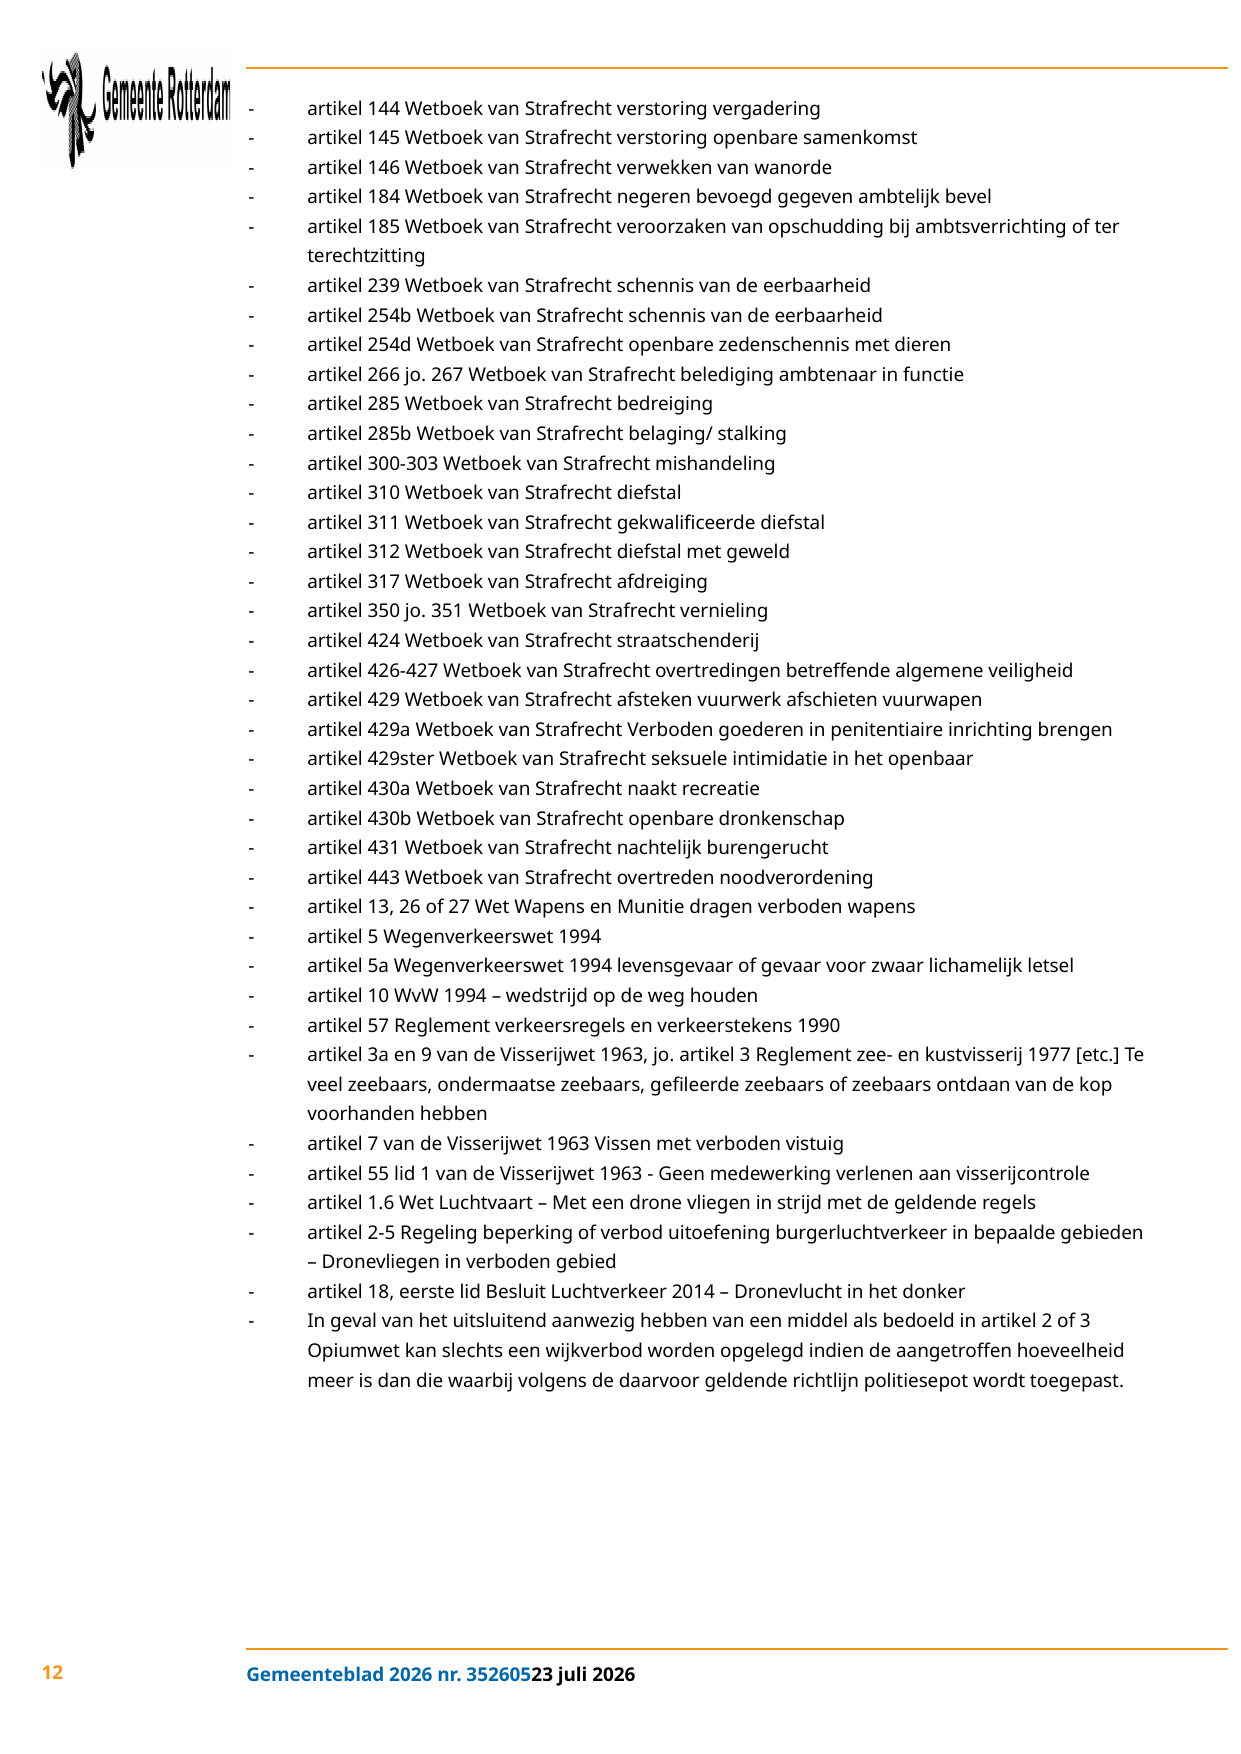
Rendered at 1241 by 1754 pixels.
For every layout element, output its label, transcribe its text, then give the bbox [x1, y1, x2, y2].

list artikel 429ster Wetboek van Strafrecht seksuele intimidatie in het openbaar [248, 746, 1152, 771]
list artikel 144 Wetboek van Strafrecht verstoring vergadering [248, 95, 1152, 121]
list artikel 350 jo. 351 Wetboek van Strafrecht vernieling [248, 598, 1152, 623]
list artikel 429a Wetboek van Strafrecht Verboden goederen in penitentiaire inrichting brengen [248, 716, 1152, 742]
list artikel 317 Wetboek van Strafrecht afdreiging [248, 568, 1152, 594]
list artikel 13, 26 of 27 Wet Wapens en Munitie dragen verboden wapens [248, 893, 1152, 919]
list artikel 424 Wetboek van Strafrecht straatschenderij [248, 627, 1152, 653]
list artikel 5 Wegenverkeerswet 1994 [248, 923, 1152, 949]
list artikel 430b Wetboek van Strafrecht openbare dronkenschap [248, 805, 1152, 831]
list artikel 55 lid 1 van de Visserijwet 1963 - Geen medewerking verlenen aan visserijcontrole [248, 1160, 1152, 1186]
list artikel 18, eerste lid Besluit Luchtverkeer 2014 – Dronevlucht in het donker [248, 1278, 1152, 1304]
list artikel 312 Wetboek van Strafrecht diefstal met geweld [248, 538, 1152, 564]
list artikel 57 Reglement verkeersregels en verkeerstekens 1990 [248, 1012, 1152, 1038]
list artikel 426-427 Wetboek van Strafrecht overtredingen betreffende algemene veiligheid [248, 657, 1152, 683]
list artikel 266 jo. 267 Wetboek van Strafrecht belediging ambtenaar in functie [248, 361, 1152, 387]
list artikel 239 Wetboek van Strafrecht schennis van de eerbaarheid [248, 272, 1152, 298]
list artikel 254d Wetboek van Strafrecht openbare zedenschennis met dieren [248, 331, 1152, 357]
list artikel 185 Wetboek van Strafrecht veroorzaken van opschudding bij ambtsverrichting of ter terechtzitting [248, 213, 1152, 268]
list artikel 254b Wetboek van Strafrecht schennis van de eerbaarheid [248, 302, 1152, 328]
list artikel 184 Wetboek van Strafrecht negeren bevoegd gegeven ambtelijk bevel [248, 183, 1152, 209]
list artikel 7 van de Visserijwet 1963 Vissen met verboden vistuig [248, 1130, 1152, 1156]
list artikel 5a Wegenverkeerswet 1994 levensgevaar of gevaar voor zwaar lichamelijk letsel [248, 953, 1152, 978]
list artikel 300-303 Wetboek van Strafrecht mishandeling [248, 450, 1152, 476]
list artikel 285 Wetboek van Strafrecht bedreiging [248, 391, 1152, 416]
list artikel 431 Wetboek van Strafrecht nachtelijk burengerucht [248, 834, 1152, 860]
list artikel 311 Wetboek van Strafrecht gekwalificeerde diefstal [248, 509, 1152, 535]
list artikel 145 Wetboek van Strafrecht verstoring openbare samenkomst [248, 124, 1152, 150]
list artikel 310 Wetboek van Strafrecht diefstal [248, 479, 1152, 505]
picture [41, 47, 231, 172]
list artikel 1.6 Wet Luchtvaart – Met een drone vliegen in strijd met de geldende regels [248, 1189, 1152, 1215]
list artikel 2-5 Regeling beperking of verbod uitoefening burgerluchtverkeer in bepaalde gebieden – Dronevliegen in verboden gebied [248, 1219, 1152, 1274]
list artikel 429 Wetboek van Strafrecht afsteken vuurwerk afschieten vuurwapen [248, 686, 1152, 712]
list artikel 285b Wetboek van Strafrecht belaging/ stalking [248, 420, 1152, 446]
list artikel 443 Wetboek van Strafrecht overtreden noodverordening [248, 864, 1152, 890]
list artikel 430a Wetboek van Strafrecht naakt recreatie [248, 775, 1152, 801]
list artikel 10 WvW 1994 – wedstrijd op de weg houden [248, 982, 1152, 1008]
list artikel 146 Wetboek van Strafrecht verwekken van wanorde [248, 154, 1152, 180]
list artikel 3a en 9 van de Visserijwet 1963, jo. artikel 3 Reglement zee- en kustvisserij 1977 [etc.] Te veel zeebaars, ondermaatse zeebaars, gefileerde zeebaars of zeebaars ontdaan van de kop voorhanden hebben [248, 1041, 1152, 1126]
list In geval van het uitsluitend aanwezig hebben van een middel als bedoeld in artikel 2 of 3 Opiumwet kan slechts een wijkverbod worden opgelegd indien de aangetroffen hoeveelheid meer is dan die waarbij volgens de daarvoor geldende richtlijn politiesepot wordt toegepast. [248, 1308, 1152, 1393]
